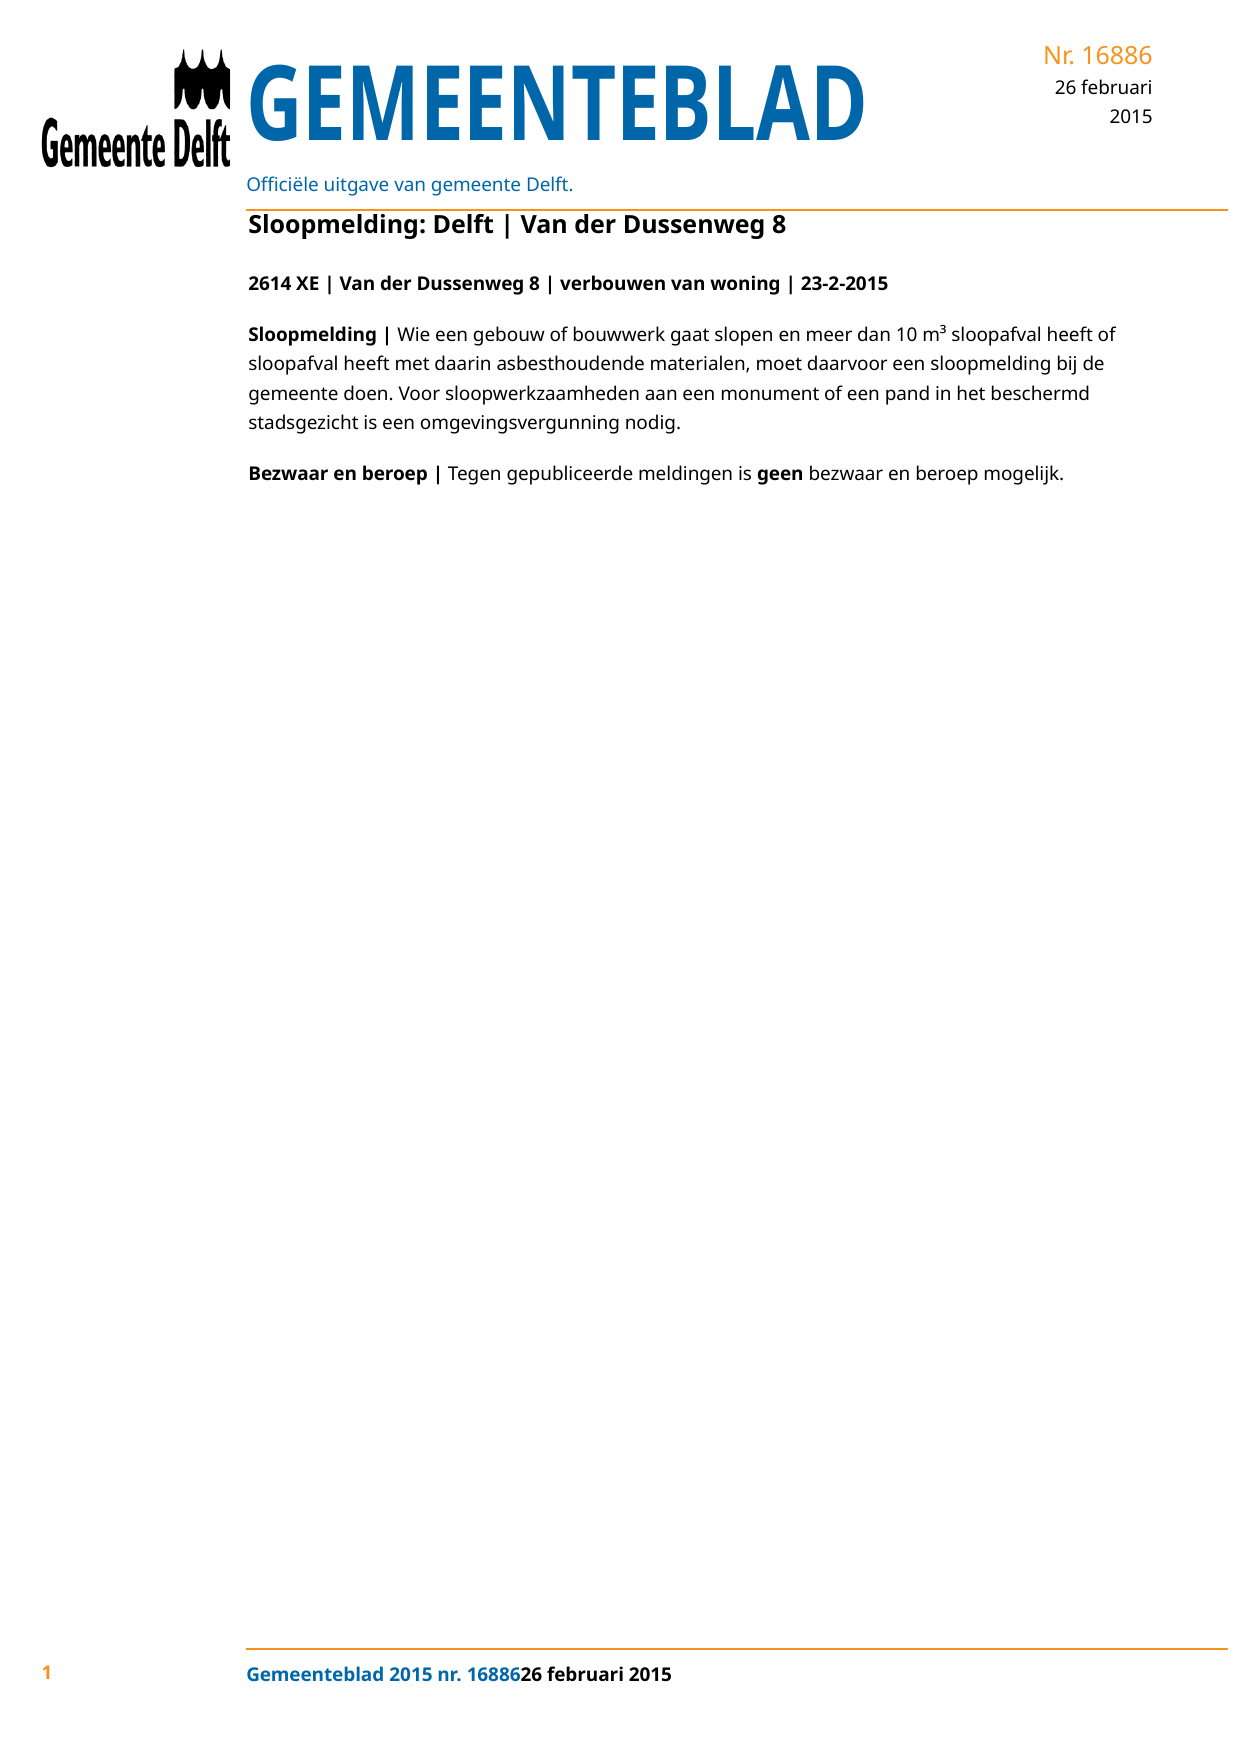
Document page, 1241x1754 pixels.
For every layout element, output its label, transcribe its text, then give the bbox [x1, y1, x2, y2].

text 2614 XE | Van der Dussenweg 8 | verbouwen van woning | 23-2-2015 [248, 270, 1152, 296]
text Sloopmelding | Wie een gebouw of bouwwerk gaat slopen en meer dan 10 m³ sloopafval heeft of sloopafval heeft met daarin asbesthoudende materialen, moet daarvoor een sloopmelding bij de gemeente doen. Voor sloopwerkzaamheden aan een monument of een pand in het beschermd stadsgezicht is een omgevingsvergunning nodig. [248, 321, 1152, 435]
text Bezwaar en beroep | Tegen gepubliceerde meldingen is geen bezwaar en beroep mogelijk. [248, 460, 1152, 486]
text Sloopmelding: Delft | Van der Dussenweg 8 [248, 211, 1152, 241]
picture [41, 47, 231, 172]
